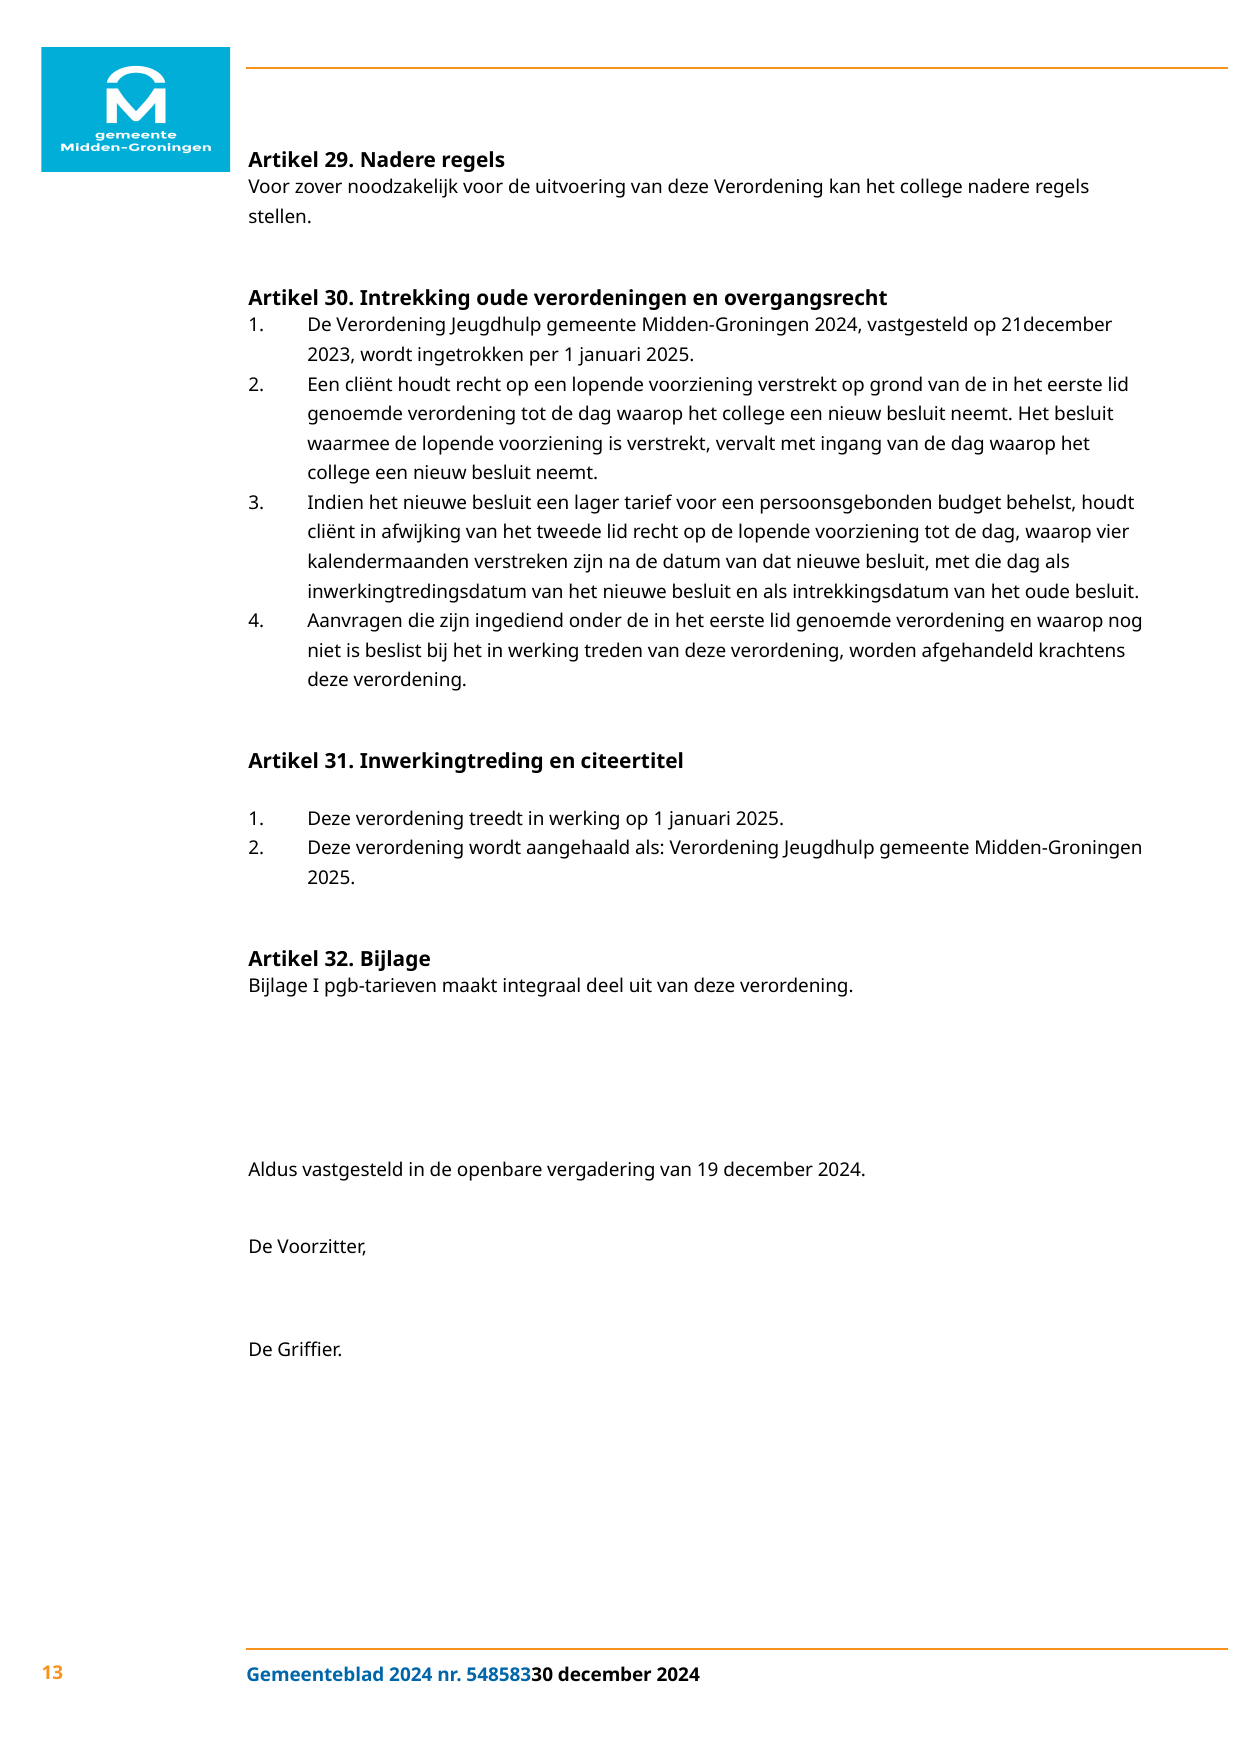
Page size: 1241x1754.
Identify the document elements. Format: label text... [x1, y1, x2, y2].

list De Verordening Jeugdhulp gemeente Midden-Groningen 2024, vastgesteld op 21december 2023, wordt ingetrokken per 1 januari 2025. [248, 312, 1152, 367]
list Deze verordening treedt in werking op 1 januari 2025. [248, 805, 1152, 830]
text Artikel 29. Nadere regels [248, 145, 1152, 174]
picture [184, 146, 190, 153]
list Aanvragen die zijn ingediend onder de in het eerste lid genoemde verordening en waarop nog niet is beslist bij het in werking treden van deze verordening, worden afgehandeld krachtens deze verordening. [248, 607, 1152, 692]
list Een cliënt houdt recht op een lopende voorziening verstrekt op grond van de in het eerste lid genoemde verordening tot de dag waarop het college een nieuw besluit neemt. Het besluit waarmee de lopende voorziening is verstrekt, vervalt met ingang van de dag waarop het college een nieuw besluit neemt. [248, 371, 1152, 485]
picture [108, 66, 164, 82]
text Voor zover noodzakelijk voor de uitvoering van deze Verordening kan het college nadere regels stellen. [248, 174, 1152, 229]
text Aldus vastgesteld in de openbare vergadering van 19 december 2024. [248, 1156, 1152, 1182]
list Indien het nieuwe besluit een lager tarief voor een persoonsgebonden budget behelst, houdt cliënt in afwijking van het tweede lid recht op de lopende voorziening tot de dag, waarop vier kalendermaanden verstreken zijn na de datum van dat nieuwe besluit, met die dag als inwerkingtredingsdatum van het nieuwe besluit en als intrekkingsdatum van het oude besluit. [248, 489, 1152, 604]
text Bijlage I pgb-tarieven maakt integraal deel uit van deze verordening. [248, 972, 1152, 998]
text Artikel 32. Bijlage [248, 944, 1152, 972]
text De Griffier. [248, 1336, 1152, 1362]
picture [107, 89, 165, 122]
text Artikel 31. Inwerkingtreding en citeertitel [248, 747, 1152, 775]
text Artikel 30. Intrekking oude verordeningen en overgangsrecht [248, 283, 1152, 312]
list Deze verordening wordt aangehaald als: Verordening Jeugdhulp gemeente Midden-Groningen 2025. [248, 834, 1152, 889]
text De Voorzitter, [248, 1233, 1152, 1259]
